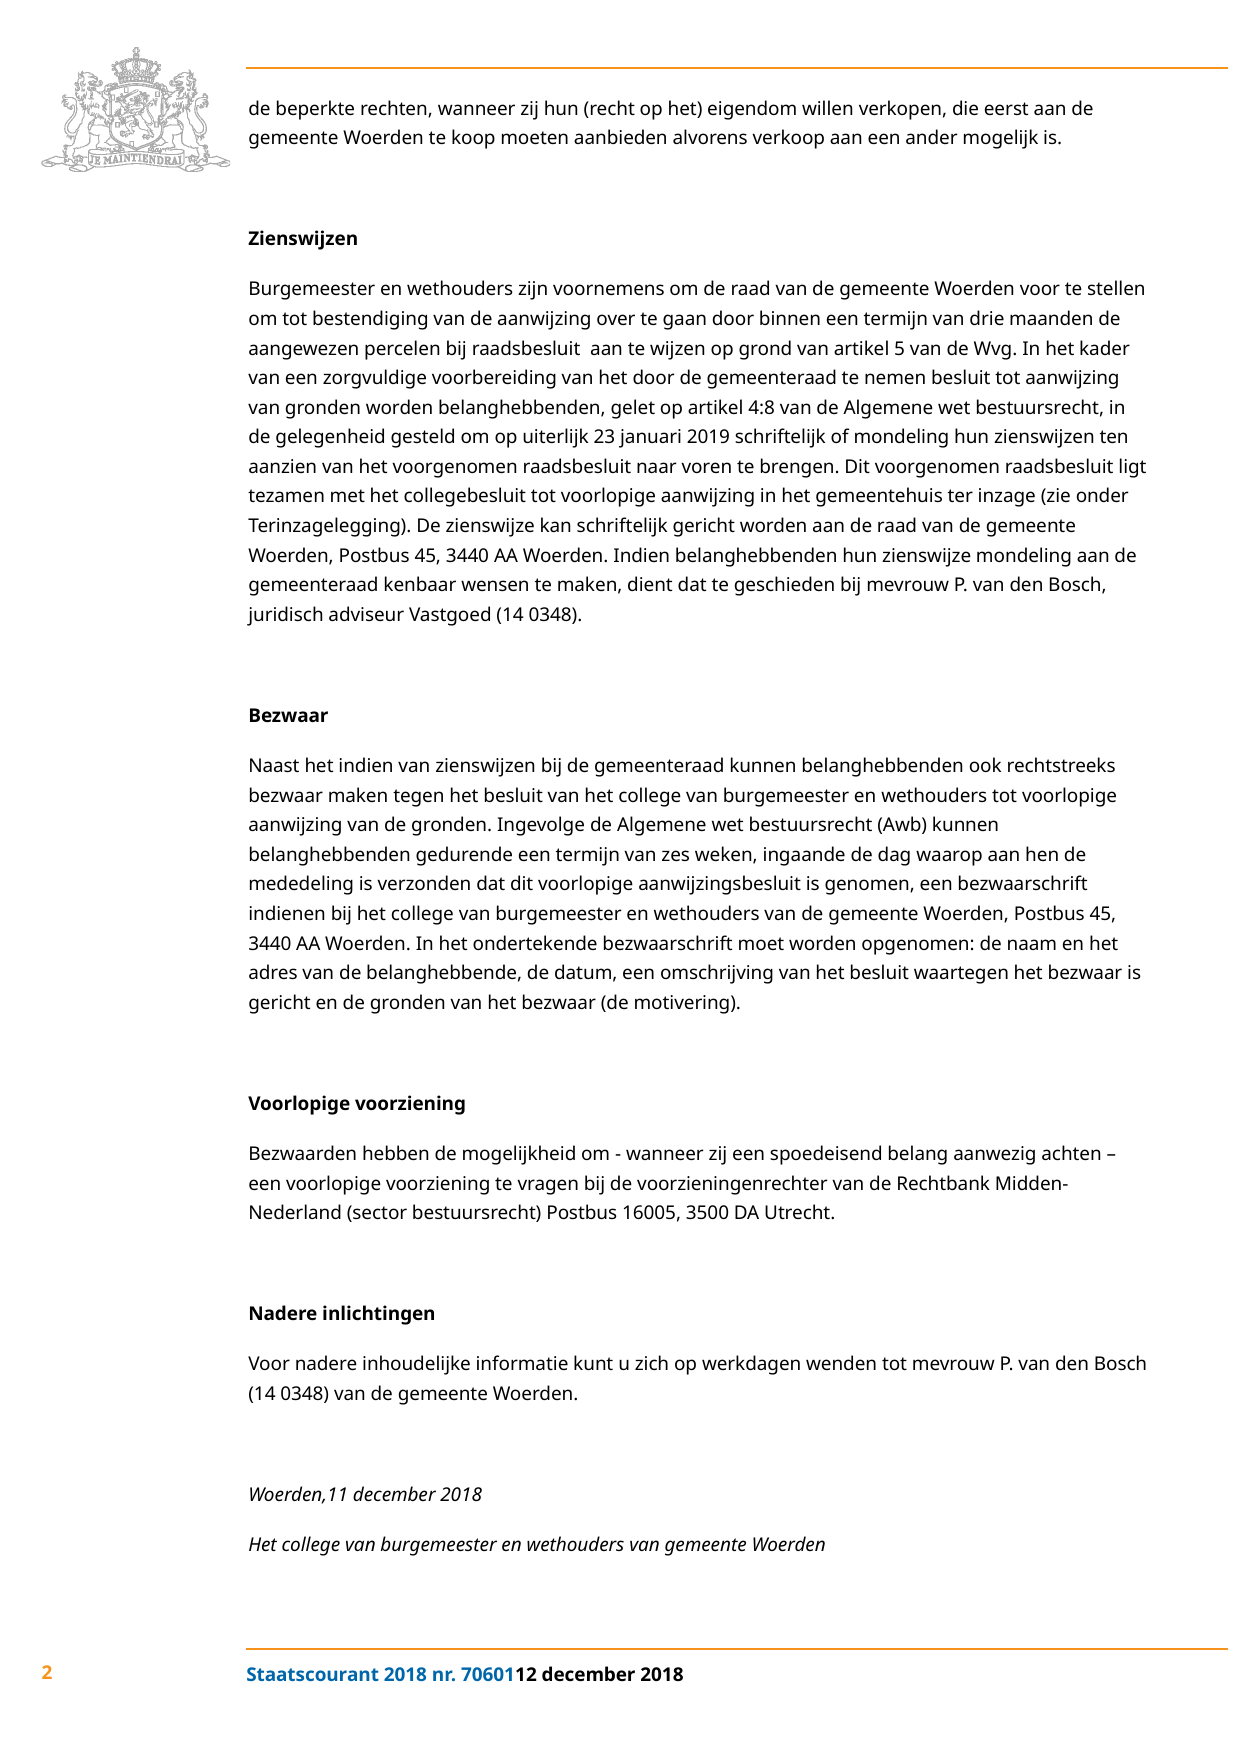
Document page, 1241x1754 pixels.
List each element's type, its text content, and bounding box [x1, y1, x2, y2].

text Woerden,11 december 2018 [248, 1481, 1152, 1507]
text Bezwaar [248, 702, 1152, 728]
text Voor nadere inhoudelijke informatie kunt u zich op werkdagen wenden tot mevrouw P. van den Bosch (14 0348) van de gemeente Woerden. [248, 1351, 1152, 1406]
text Naast het indien van zienswijzen bij de gemeenteraad kunnen belanghebbenden ook rechtstreeks bezwaar maken tegen het besluit van het college van burgemeester en wethouders tot voorlopige aanwijzing van de gronden. Ingevolge de Algemene wet bestuursrecht (Awb) kunnen belanghebbenden gedurende een termijn van zes weken, ingaande de dag waarop aan hen de mededeling is verzonden dat dit voorlopige aanwijzingsbesluit is genomen, een bezwaarschrift indienen bij het college van burgemeester en wethouders van de gemeente Woerden, Postbus 45, 3440 AA Woerden. In het ondertekende bezwaarschrift moet worden opgenomen: de naam en het adres van de belanghebbende, de datum, een omschrijving van het besluit waartegen het bezwaar is gericht en de gronden van het bezwaar (de motivering). [248, 752, 1152, 1015]
text Het college van burgemeester en wethouders van gemeente Woerden [248, 1531, 1152, 1557]
text Bezwaarden hebben de mogelijkheid om - wanneer zij een spoedeisend belang aanwezig achten – een voorlopige voorziening te vragen bij de voorzieningenrechter van de Rechtbank Midden-Nederland (sector bestuursrecht) Postbus 16005, 3500 DA Utrecht. [248, 1140, 1152, 1225]
text de beperkte rechten, wanneer zij hun (recht op het) eigendom willen verkopen, die eerst aan de gemeente Woerden te koop moeten aanbieden alvorens verkoop aan een ander mogelijk is. [248, 95, 1152, 150]
text Burgemeester en wethouders zijn voornemens om de raad van de gemeente Woerden voor te stellen om tot bestendiging van de aanwijzing over te gaan door binnen een termijn van drie maanden de aangewezen percelen bij raadsbesluit aan te wijzen op grond van artikel 5 van de Wvg. In het kader van een zorgvuldige voorbereiding van het door de gemeenteraad te nemen besluit tot aanwijzing van gronden worden belanghebbenden, gelet op artikel 4:8 van de Algemene wet bestuursrecht, in de gelegenheid gesteld om op uiterlijk 23 januari 2019 schriftelijk of mondeling hun zienswijzen ten aanzien van het voorgenomen raadsbesluit naar voren te brengen. Dit voorgenomen raadsbesluit ligt tezamen met het collegebesluit tot voorlopige aanwijzing in het gemeentehuis ter inzage (zie onder Terinzagelegging). De zienswijze kan schriftelijk gericht worden aan de raad van de gemeente Woerden, Postbus 45, 3440 AA Woerden. Indien belanghebbenden hun zienswijze mondeling aan de gemeenteraad kenbaar wensen te maken, dient dat te geschieden bij mevrouw P. van den Bosch, juridisch adviseur Vastgoed (14 0348). [248, 276, 1152, 627]
picture [41, 47, 231, 172]
text Voorlopige voorziening [248, 1090, 1152, 1116]
text Zienswijzen [248, 225, 1152, 251]
text Nadere inlichtingen [248, 1300, 1152, 1326]
